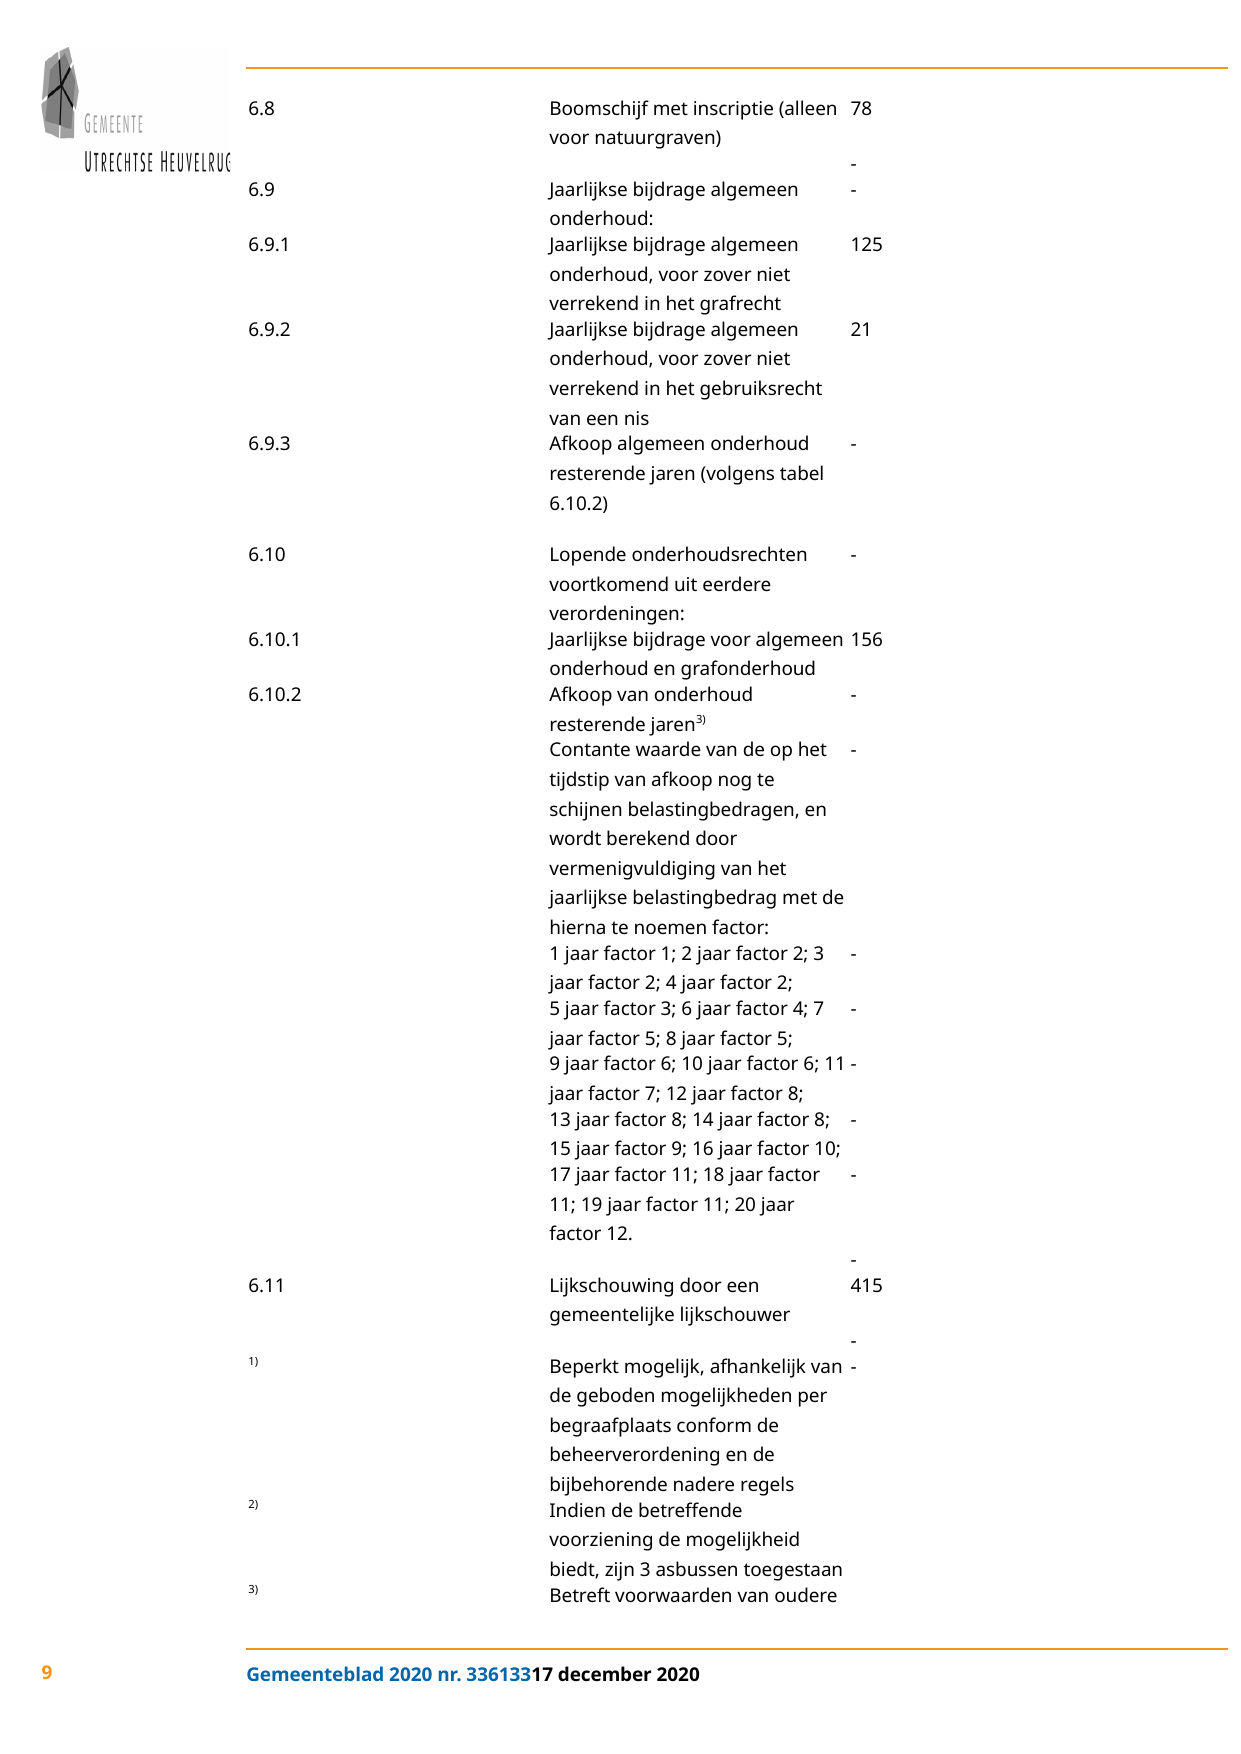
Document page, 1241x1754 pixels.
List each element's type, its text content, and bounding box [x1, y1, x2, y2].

table_cell - [850, 1353, 1152, 1497]
table_cell [248, 150, 549, 176]
table_cell Betreft voorwaarden van oudere [549, 1582, 850, 1607]
table_cell [248, 1051, 549, 1106]
table_cell Boomschijf met inscriptie (alleen voor natuurgraven) [549, 95, 850, 150]
table_cell - [850, 1246, 1152, 1272]
table_cell [850, 1497, 1152, 1582]
table_cell Afkoop van onderhoud resterende jaren3) [549, 681, 850, 737]
table_cell [248, 1106, 549, 1161]
table_cell [850, 515, 1152, 541]
table_cell 6.9.1 [248, 231, 549, 316]
table_cell [248, 515, 549, 541]
table_cell - [850, 1051, 1152, 1106]
table_cell - [850, 150, 1152, 176]
table_cell 17 jaar factor 11; 18 jaar factor 11; 19 jaar factor 11; 20 jaar factor 12. [549, 1161, 850, 1246]
table_cell [248, 940, 549, 995]
table_cell Jaarlijkse bijdrage algemeen onderhoud, voor zover niet verrekend in het gebruiksrecht van een nis [549, 316, 850, 431]
table_cell - [850, 681, 1152, 737]
table_cell Beperkt mogelijk, afhankelijk van de geboden mogelijkheden per begraafplaats conform de beheerverordening en de bijbehorende nadere regels [549, 1353, 850, 1497]
table_cell Jaarlijkse bijdrage algemeen onderhoud, voor zover niet verrekend in het grafrecht [549, 231, 850, 316]
table_cell 13 jaar factor 8; 14 jaar factor 8; 15 jaar factor 9; 16 jaar factor 10; [549, 1106, 850, 1161]
table_cell - [850, 541, 1152, 626]
table_cell 6.10.2 [248, 681, 549, 737]
table_cell 9 jaar factor 6; 10 jaar factor 6; 11 jaar factor 7; 12 jaar factor 8; [549, 1051, 850, 1106]
table_cell Lopende onderhoudsrechten voortkomend uit eerdere verordeningen: [549, 541, 850, 626]
table_cell - [850, 431, 1152, 515]
table_cell - [850, 737, 1152, 940]
table_cell Afkoop algemeen onderhoud resterende jaren (volgens tabel 6.10.2) [549, 431, 850, 515]
picture [41, 47, 231, 172]
table_cell [549, 1246, 850, 1272]
table_cell [248, 1246, 549, 1272]
table_cell 6.11 [248, 1272, 549, 1327]
table_cell Indien de betreffende voorziening de mogelijkheid biedt, zijn 3 asbussen toegestaan [549, 1497, 850, 1582]
table_cell 156 [850, 626, 1152, 681]
table_cell [549, 515, 850, 541]
table_cell [549, 1327, 850, 1353]
table_cell 415 [850, 1272, 1152, 1327]
table_cell 1 jaar factor 1; 2 jaar factor 2; 3 jaar factor 2; 4 jaar factor 2; [549, 940, 850, 995]
table_cell Jaarlijkse bijdrage algemeen onderhoud: [549, 176, 850, 231]
table_cell 78 [850, 95, 1152, 150]
table_cell 1) [248, 1353, 549, 1497]
table_cell Lijkschouwing door een gemeentelijke lijkschouwer [549, 1272, 850, 1327]
table_cell Jaarlijkse bijdrage voor algemeen onderhoud en grafonderhoud [549, 626, 850, 681]
table_cell - [850, 1161, 1152, 1246]
table_cell 125 [850, 231, 1152, 316]
table_cell 6.10 [248, 541, 549, 626]
table_cell 6.9.2 [248, 316, 549, 431]
table_cell 3) [248, 1582, 549, 1607]
table_cell - [850, 176, 1152, 231]
table_cell [248, 995, 549, 1051]
table_cell [850, 1582, 1152, 1607]
table_cell 21 [850, 316, 1152, 431]
table_cell 6.10.1 [248, 626, 549, 681]
table_cell Contante waarde van de op het tijdstip van afkoop nog te schijnen belastingbedragen, en wordt berekend door vermenigvuldiging van het jaarlijkse belastingbedrag met de hierna te noemen factor: [549, 737, 850, 940]
table_cell [248, 737, 549, 940]
table_cell 6.9.3 [248, 431, 549, 515]
table_cell [248, 1161, 549, 1246]
table_cell - [850, 940, 1152, 995]
table_cell [549, 150, 850, 176]
table_cell 2) [248, 1497, 549, 1582]
table_cell - [850, 1327, 1152, 1353]
table_cell 5 jaar factor 3; 6 jaar factor 4; 7 jaar factor 5; 8 jaar factor 5; [549, 995, 850, 1051]
table_cell 6.9 [248, 176, 549, 231]
table_cell 6.8 [248, 95, 549, 150]
table_cell - [850, 995, 1152, 1051]
table_cell [248, 1327, 549, 1353]
table_cell - [850, 1106, 1152, 1161]
